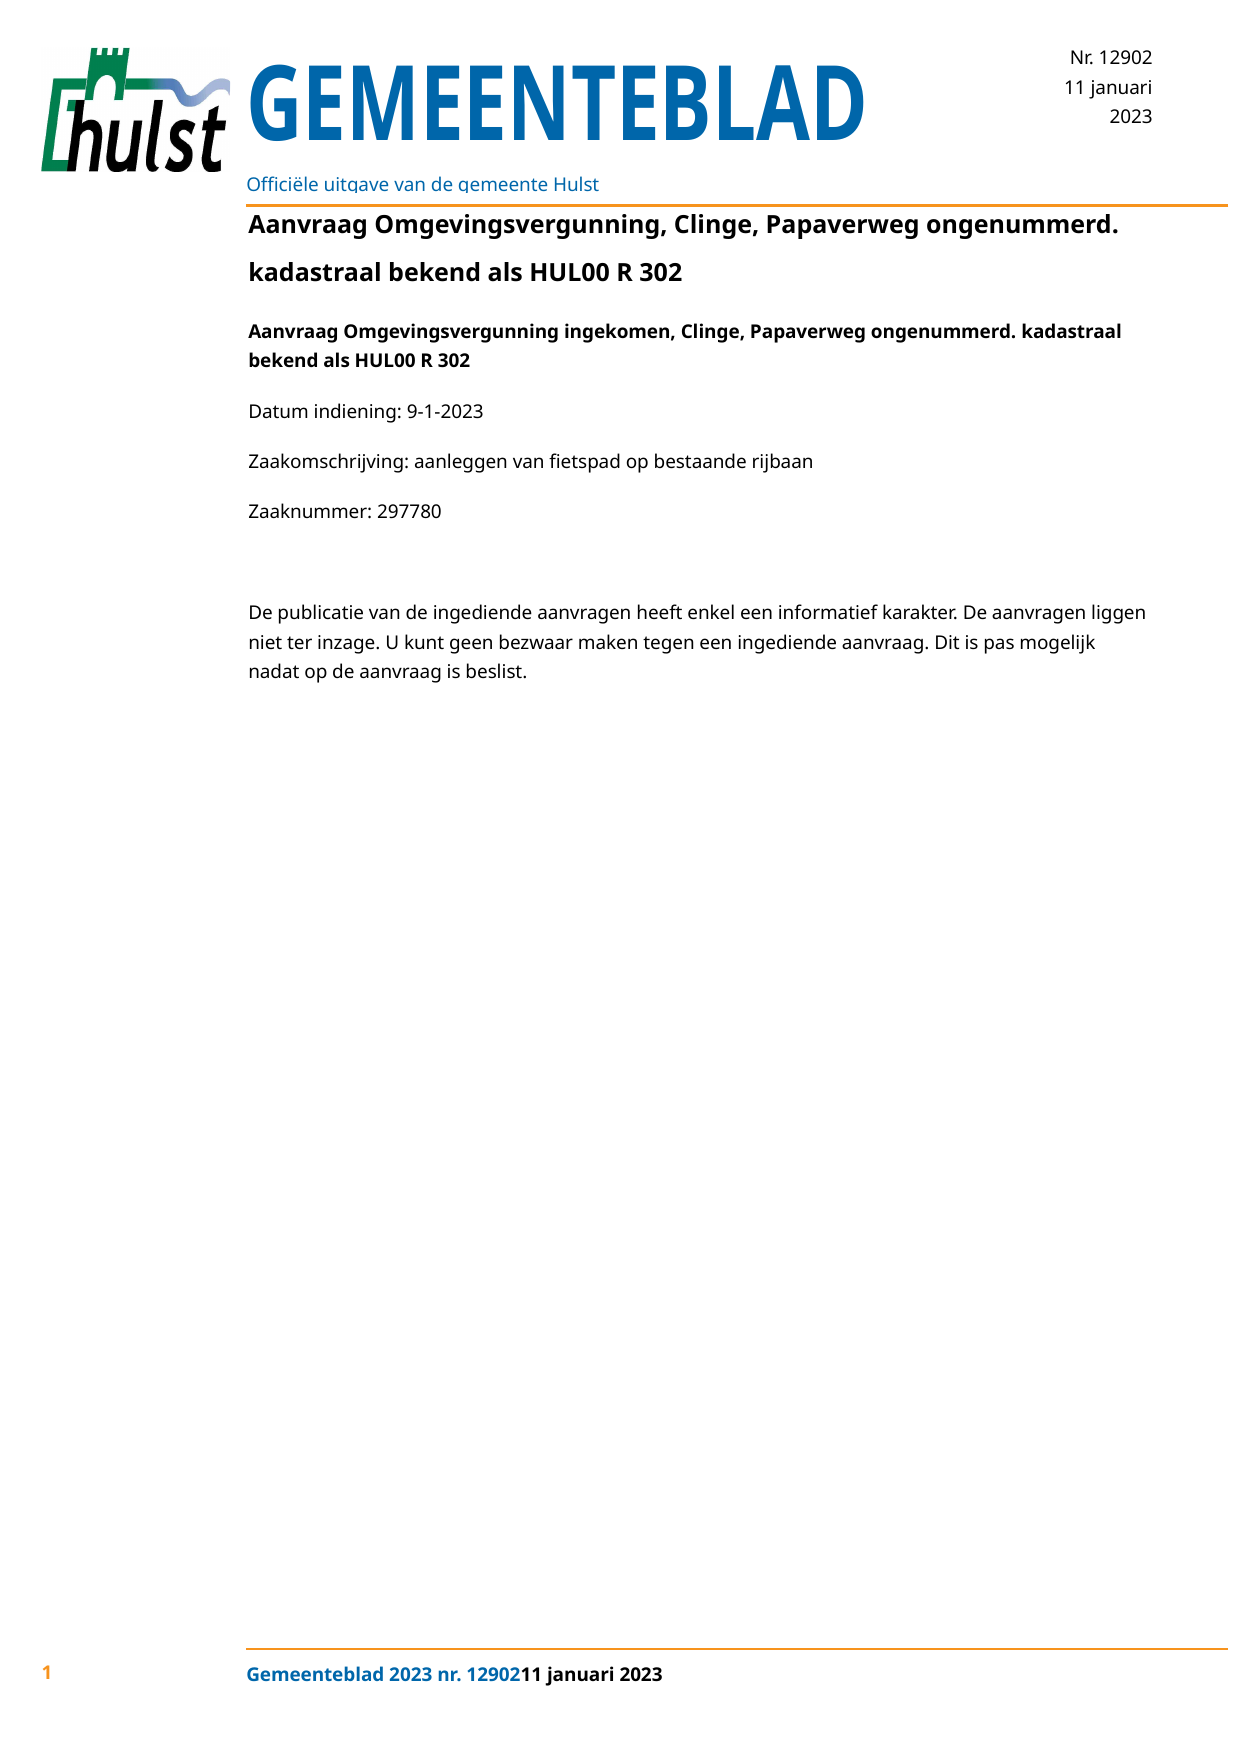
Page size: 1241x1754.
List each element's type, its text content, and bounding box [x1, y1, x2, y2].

text Zaaknummer: 297780 [248, 499, 1152, 524]
text Zaakomschrijving: aanleggen van fietspad op bestaande rijbaan [248, 448, 1152, 474]
picture [41, 47, 231, 172]
text Aanvraag Omgevingsvergunning ingekomen, Clinge, Papaverweg ongenummerd. kadastraal bekend als HUL00 R 302 [248, 318, 1152, 373]
text Aanvraag Omgevingsvergunning, Clinge, Papaverweg ongenummerd. kadastraal bekend als HUL00 R 302 [248, 207, 1152, 288]
text De publicatie van de ingediende aanvragen heeft enkel een informatief karakter. De aanvragen liggen niet ter inzage. U kunt geen bezwaar maken tegen een ingediende aanvraag. Dit is pas mogelijk nadat op de aanvraag is beslist. [248, 599, 1152, 684]
text Datum indiening: 9-1-2023 [248, 398, 1152, 424]
